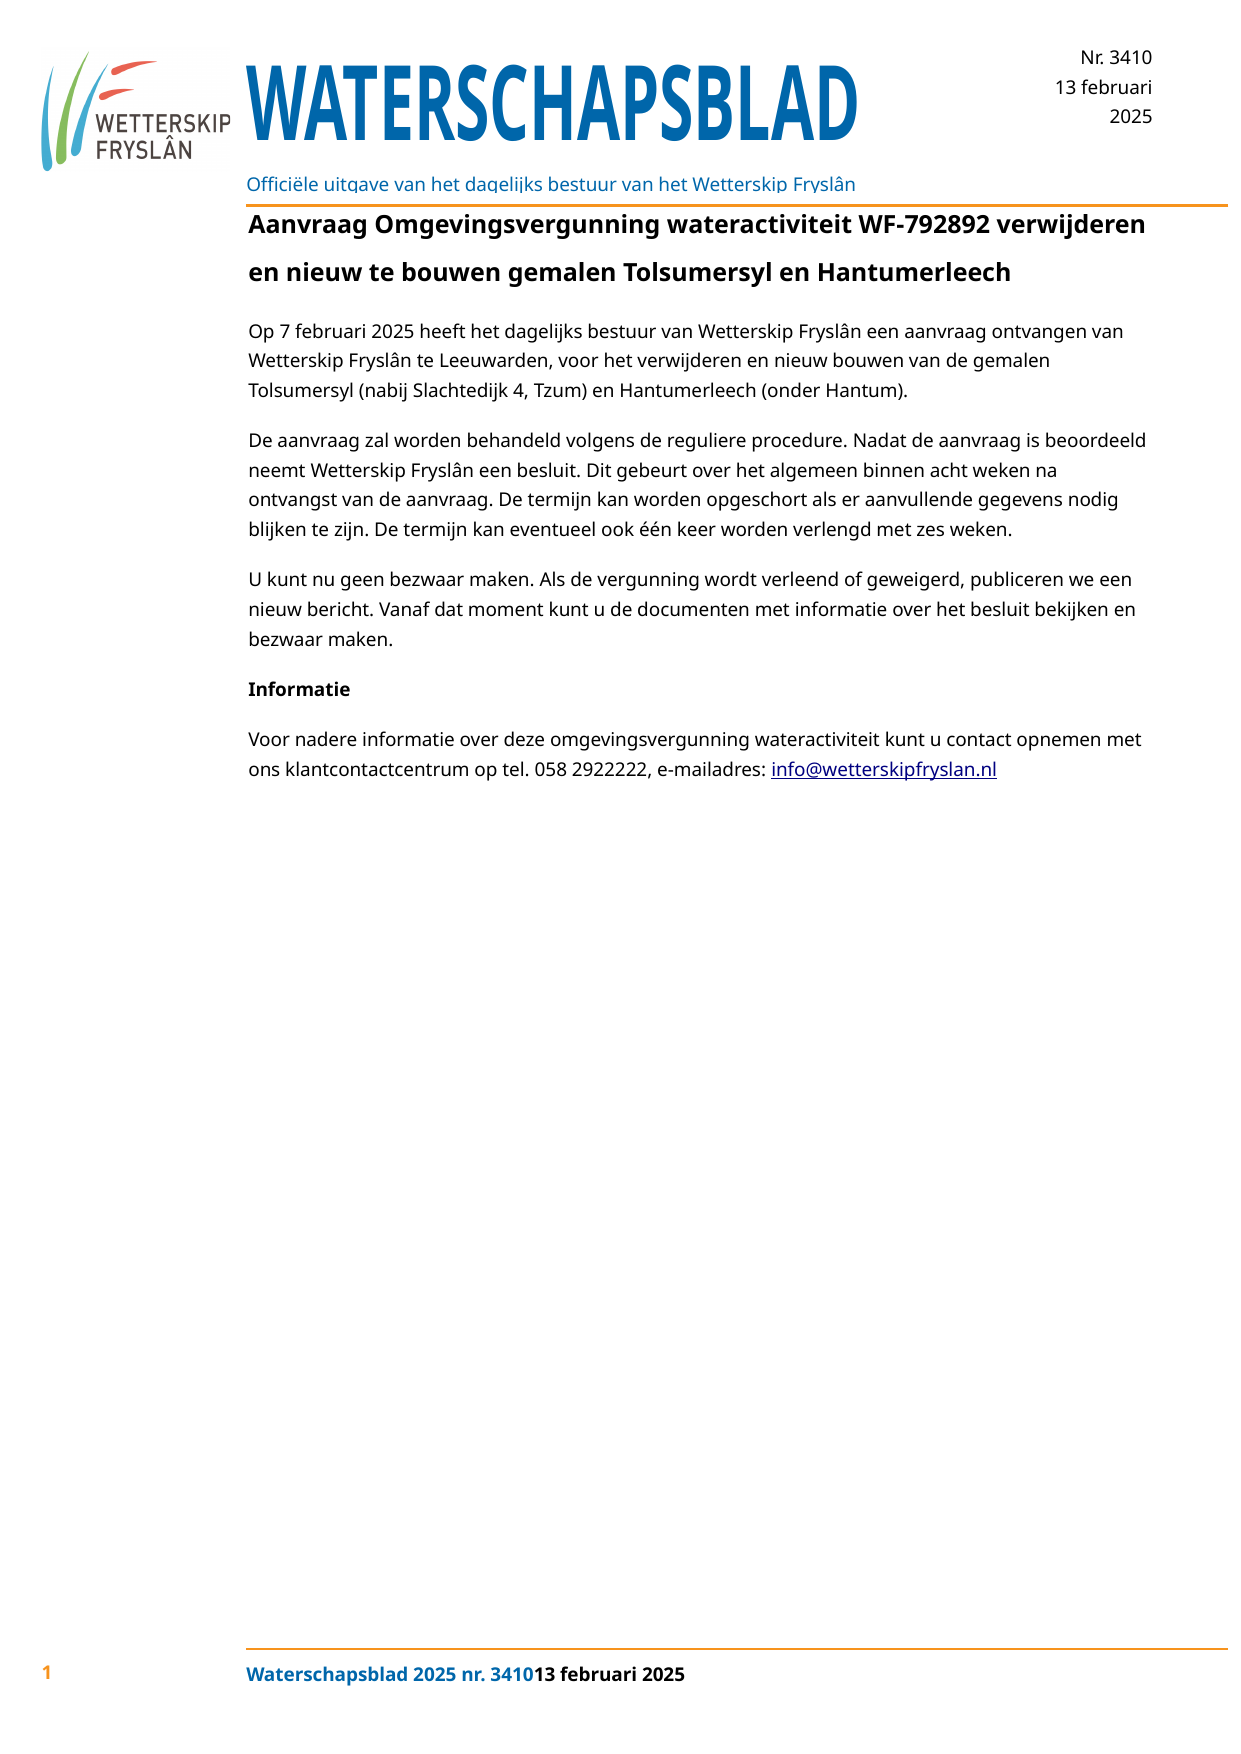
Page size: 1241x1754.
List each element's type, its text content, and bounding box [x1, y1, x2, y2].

text Voor nadere informatie over deze omgevingsvergunning wateractiviteit kunt u contact opnemen met ons klantcontactcentrum op tel. 058 2922222, e-mailadres: info@wetterskipfryslan.nl [248, 727, 1152, 782]
text De aanvraag zal worden behandeld volgens de reguliere procedure. Nadat de aanvraag is beoordeeld neemt Wetterskip Fryslân een besluit. Dit gebeurt over het algemeen binnen acht weken na ontvangst van de aanvraag. De termijn kan worden opgeschort als er aanvullende gegevens nodig blijken te zijn. De termijn kan eventueel ook één keer worden verlengd met zes weken. [248, 427, 1152, 542]
text Aanvraag Omgevingsvergunning wateractiviteit WF-792892 verwijderen en nieuw te bouwen gemalen Tolsumersyl en Hantumerleech [248, 207, 1152, 288]
picture [41, 47, 231, 172]
text U kunt nu geen bezwaar maken. Als de vergunning wordt verleend of geweigerd, publiceren we een nieuw bericht. Vanaf dat moment kunt u de documenten met informatie over het besluit bekijken en bezwaar maken. [248, 567, 1152, 652]
text Op 7 februari 2025 heeft het dagelijks bestuur van Wetterskip Fryslân een aanvraag ontvangen van Wetterskip Fryslân te Leeuwarden, voor het verwijderen en nieuw bouwen van de gemalen Tolsumersyl (nabij Slachtedijk 4, Tzum) en Hantumerleech (onder Hantum). [248, 318, 1152, 403]
text Informatie [248, 676, 1152, 702]
